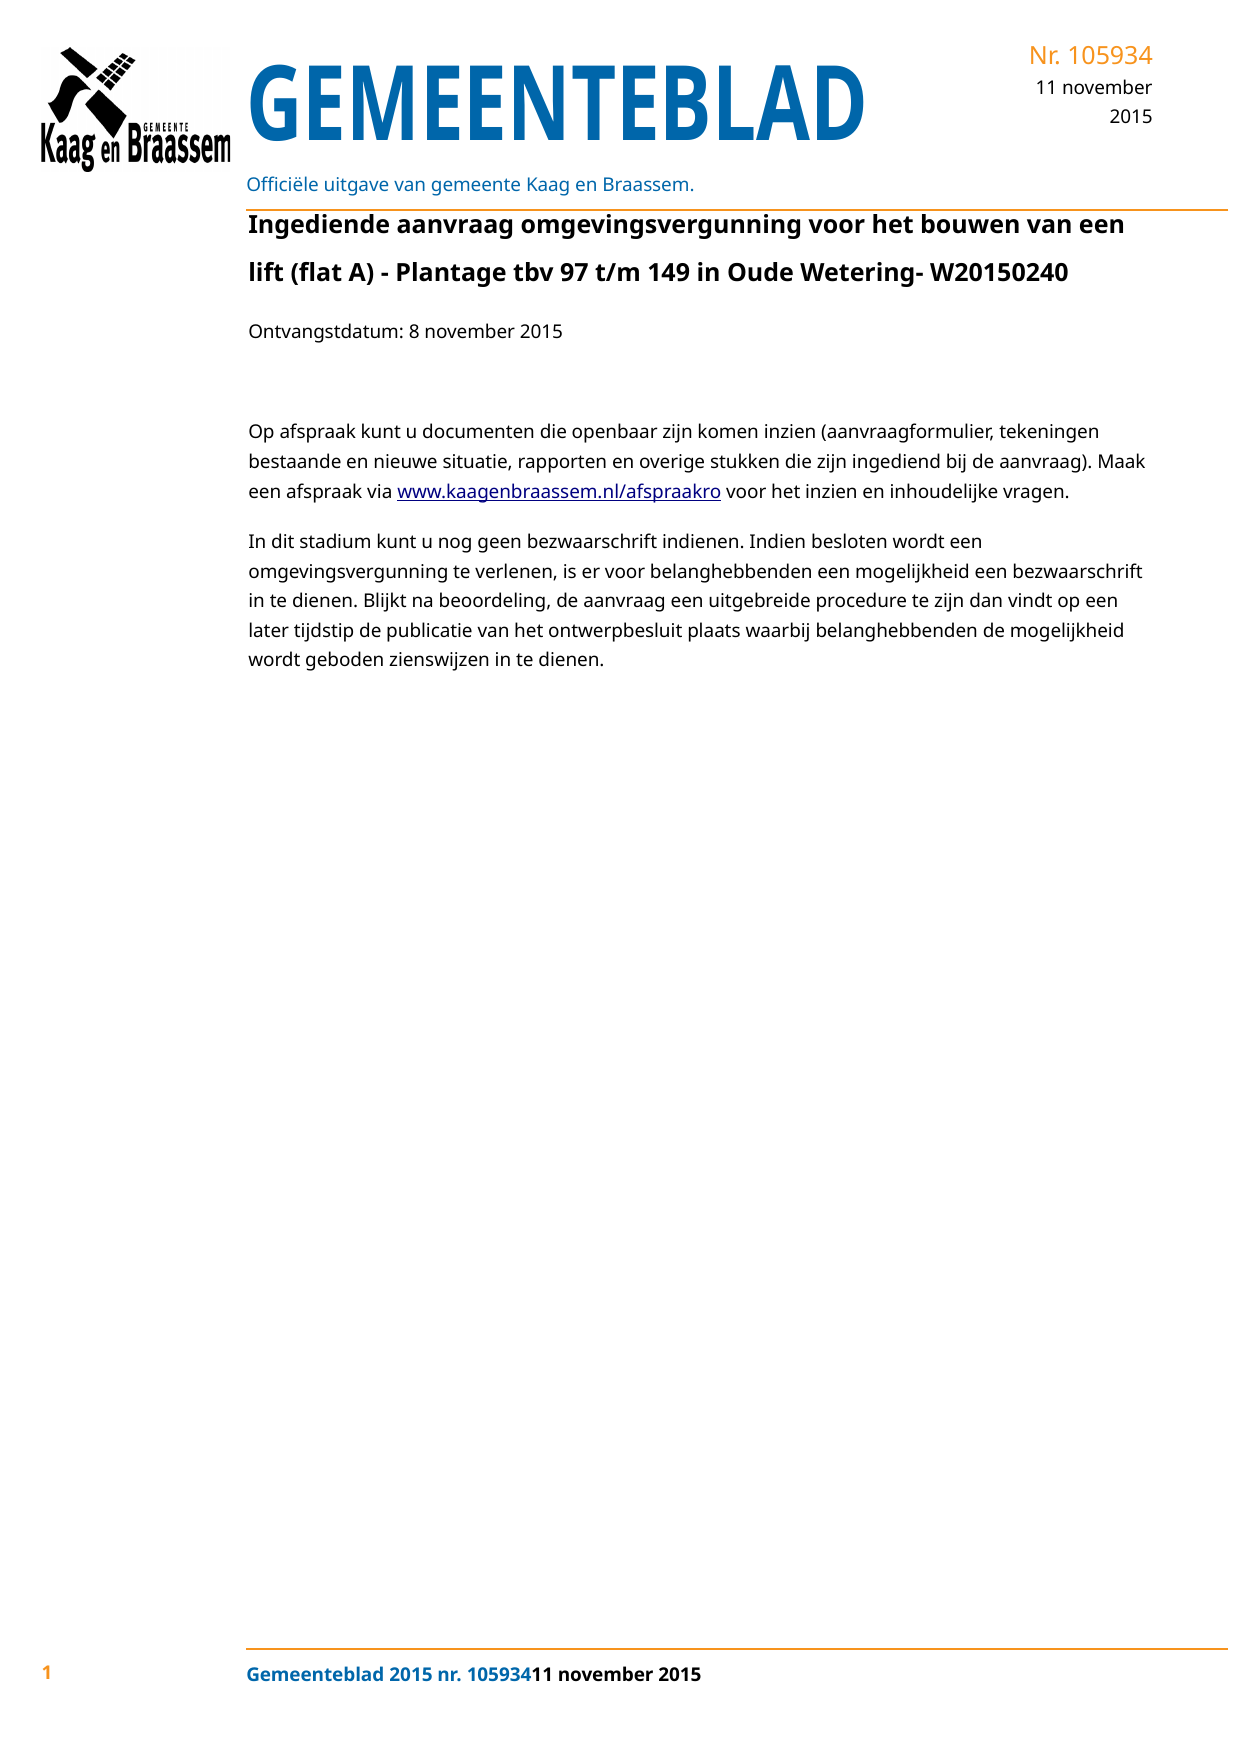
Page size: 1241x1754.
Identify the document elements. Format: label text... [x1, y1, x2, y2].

text Ontvangstdatum: 8 november 2015 [248, 318, 1152, 344]
text Op afspraak kunt u documenten die openbaar zijn komen inzien (aanvraagformulier, tekeningen bestaande en nieuwe situatie, rapporten en overige stukken die zijn ingediend bij de aanvraag). Maak een afspraak via www.kaagenbraassem.nl/afspraakro voor het inzien en inhoudelijke vragen. [248, 419, 1152, 504]
text Ingediende aanvraag omgevingsvergunning voor het bouwen van een lift (flat A) - Plantage tbv 97 t/m 149 in Oude Wetering- W20150240 [248, 211, 1152, 288]
picture [41, 47, 231, 172]
text In dit stadium kunt u nog geen bezwaarschrift indienen. Indien besloten wordt een omgevingsvergunning te verlenen, is er voor belanghebbenden een mogelijkheid een bezwaarschrift in te dienen. Blijkt na beoordeling, de aanvraag een uitgebreide procedure te zijn dan vindt op een later tijdstip de publicatie van het ontwerpbesluit plaats waarbij belanghebbenden de mogelijkheid wordt geboden zienswijzen in te dienen. [248, 528, 1152, 672]
